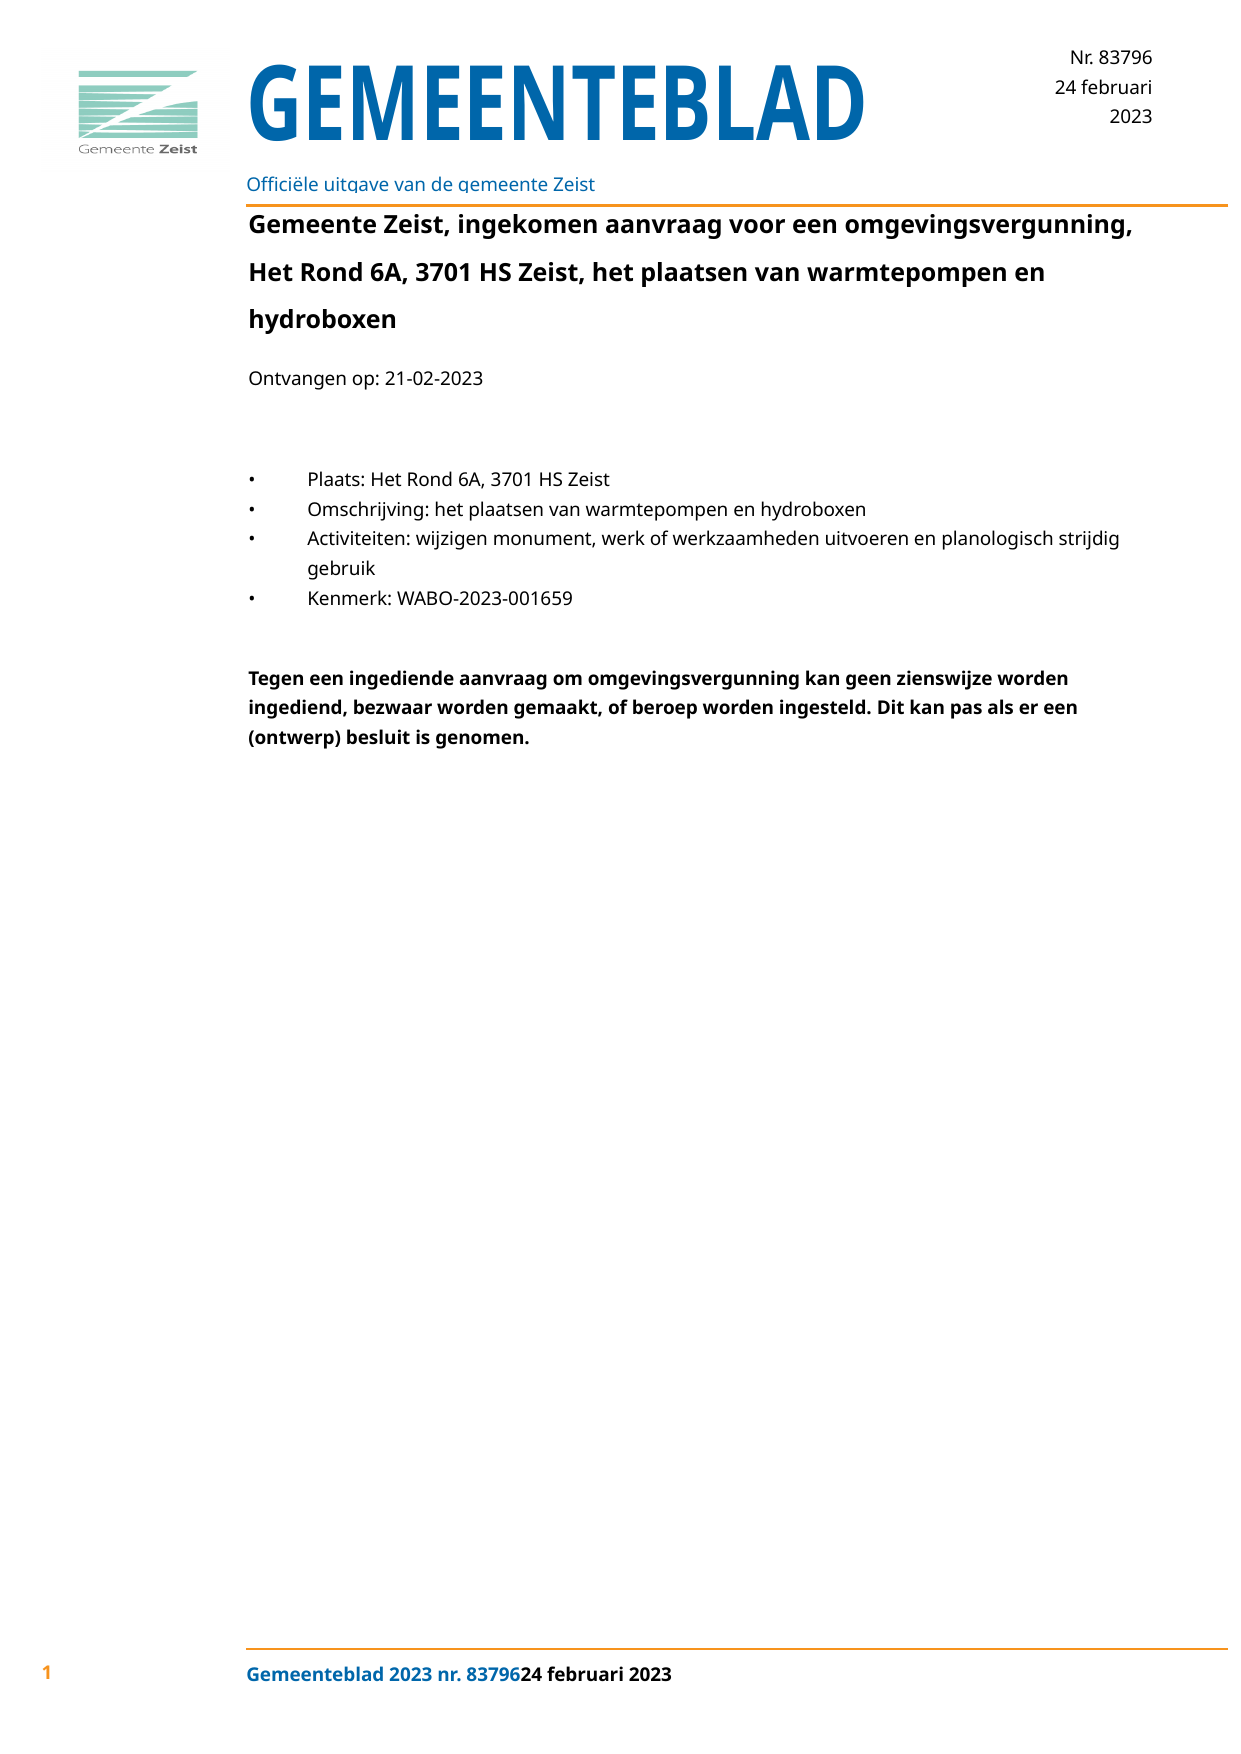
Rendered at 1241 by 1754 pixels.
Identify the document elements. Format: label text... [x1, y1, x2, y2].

list Kenmerk: WABO-2023-001659 [248, 585, 1152, 610]
text Gemeente Zeist, ingekomen aanvraag voor een omgevingsvergunning, Het Rond 6A, 3701 HS Zeist, het plaatsen van warmtepompen en hydroboxen [248, 207, 1152, 336]
picture [41, 47, 231, 172]
text Tegen een ingediende aanvraag om omgevingsvergunning kan geen zienswijze worden ingediend, bezwaar worden gemaakt, of beroep worden ingesteld. Dit kan pas als er een (ontwerp) besluit is genomen. [248, 665, 1152, 749]
list Plaats: Het Rond 6A, 3701 HS Zeist [248, 466, 1152, 492]
list Omschrijving: het plaatsen van warmtepompen en hydroboxen [248, 496, 1152, 522]
text Ontvangen op: 21-02-2023 [248, 366, 1152, 391]
list Activiteiten: wijzigen monument, werk of werkzaamheden uitvoeren en planologisch strijdig gebruik [248, 526, 1152, 581]
